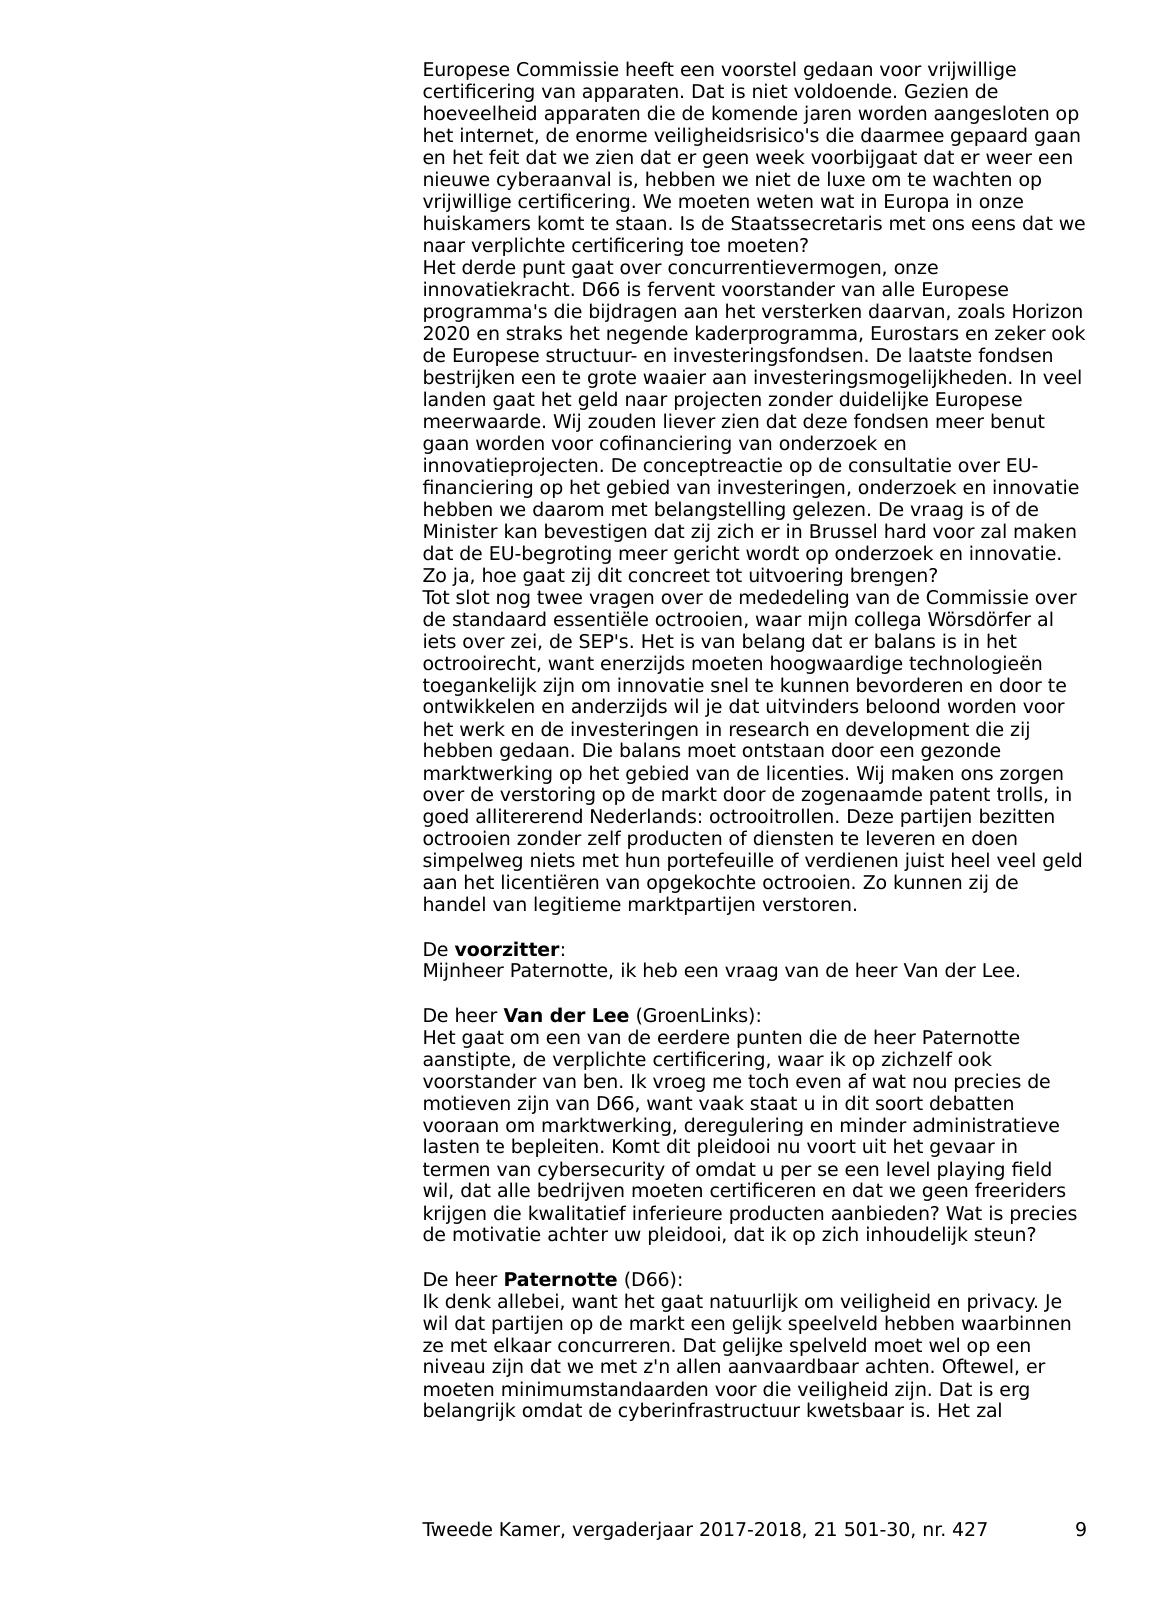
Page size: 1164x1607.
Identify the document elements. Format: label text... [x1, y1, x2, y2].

text Tot slot nog twee vragen over de mededeling van de Commissie over de standaard essentiële octrooien, waar mijn collega Wörsdörfer al iets over zei, de SEP's. Het is van belang dat er balans is in het octrooirecht, want enerzijds moeten hoogwaardige technologieën toegankelijk zijn om innovatie snel te kunnen bevorderen en door te ontwikkelen en anderzijds wil je dat uitvinders beloond worden voor het werk en de investeringen in research en development die zij hebben gedaan. Die balans moet ontstaan door een gezonde marktwerking op het gebied van de licenties. Wij maken ons zorgen over de verstoring op de markt door de zogenaamde patent trolls, in goed allitererend Nederlands: octrooitrollen. Deze partijen bezitten octrooien zonder zelf producten of diensten te leveren en doen simpelweg niets met hun portefeuille of verdienen juist heel veel geld aan het licentiëren van opgekochte octrooien. Zo kunnen zij de handel van legitieme marktpartijen verstoren. [422, 587, 1087, 916]
text De heer Paternotte (D66): [422, 1268, 1087, 1291]
text Het gaat om een van de eerdere punten die de heer Paternotte aanstipte, de verplichte certificering, waar ik op zichzelf ook voorstander van ben. Ik vroeg me toch even af wat nou precies de motieven zijn van D66, want vaak staat u in dit soort debatten vooraan om marktwerking, deregulering en minder administratieve lasten te bepleiten. Komt dit pleidooi nu voort uit het gevaar in termen van cybersecurity of omdat u per se een level playing field wil, dat alle bedrijven moeten certificeren en dat we geen freeriders krijgen die kwalitatief inferieure producten aanbieden? Wat is precies de motivatie achter uw pleidooi, dat ik op zich inhoudelijk steun? [422, 1027, 1087, 1246]
text De voorzitter: [422, 938, 1087, 960]
text Mijnheer Paternotte, ik heb een vraag van de heer Van der Lee. [422, 960, 1087, 982]
text De heer Van der Lee (GroenLinks): [422, 1004, 1087, 1027]
text Ik denk allebei, want het gaat natuurlijk om veiligheid en privacy. Je wil dat partijen op de markt een gelijk speelveld hebben waarbinnen ze met elkaar concurreren. Dat gelijke spelveld moet wel op een niveau zijn dat we met z'n allen aanvaardbaar achten. Oftewel, er moeten minimumstandaarden voor die veiligheid zijn. Dat is erg belangrijk omdat de cyberinfrastructuur kwetsbaar is. Het zal [422, 1291, 1087, 1422]
text Het derde punt gaat over concurrentievermogen, onze innovatiekracht. D66 is fervent voorstander van alle Europese programma's die bijdragen aan het versterken daarvan, zoals Horizon 2020 en straks het negende kaderprogramma, Eurostars en zeker ook de Europese structuur- en investeringsfondsen. De laatste fondsen bestrijken een te grote waaier aan investeringsmogelijkheden. In veel landen gaat het geld naar projecten zonder duidelijke Europese meerwaarde. Wij zouden liever zien dat deze fondsen meer benut gaan worden voor cofinanciering van onderzoek en innovatieprojecten. De conceptreactie op de consultatie over EU-financiering op het gebied van investeringen, onderzoek en innovatie hebben we daarom met belangstelling gelezen. De vraag is of de Minister kan bevestigen dat zij zich er in Brussel hard voor zal maken dat de EU-begroting meer gericht wordt op onderzoek en innovatie. Zo ja, hoe gaat zij dit concreet tot uitvoering brengen? [422, 257, 1087, 587]
text Europese Commissie heeft een voorstel gedaan voor vrijwillige certificering van apparaten. Dat is niet voldoende. Gezien de hoeveelheid apparaten die de komende jaren worden aangesloten op het internet, de enorme veiligheidsrisico's die daarmee gepaard gaan en het feit dat we zien dat er geen week voorbijgaat dat er weer een nieuwe cyberaanval is, hebben we niet de luxe om te wachten op vrijwillige certificering. We moeten weten wat in Europa in onze huiskamers komt te staan. Is de Staatssecretaris met ons eens dat we naar verplichte certificering toe moeten? [422, 59, 1087, 257]
